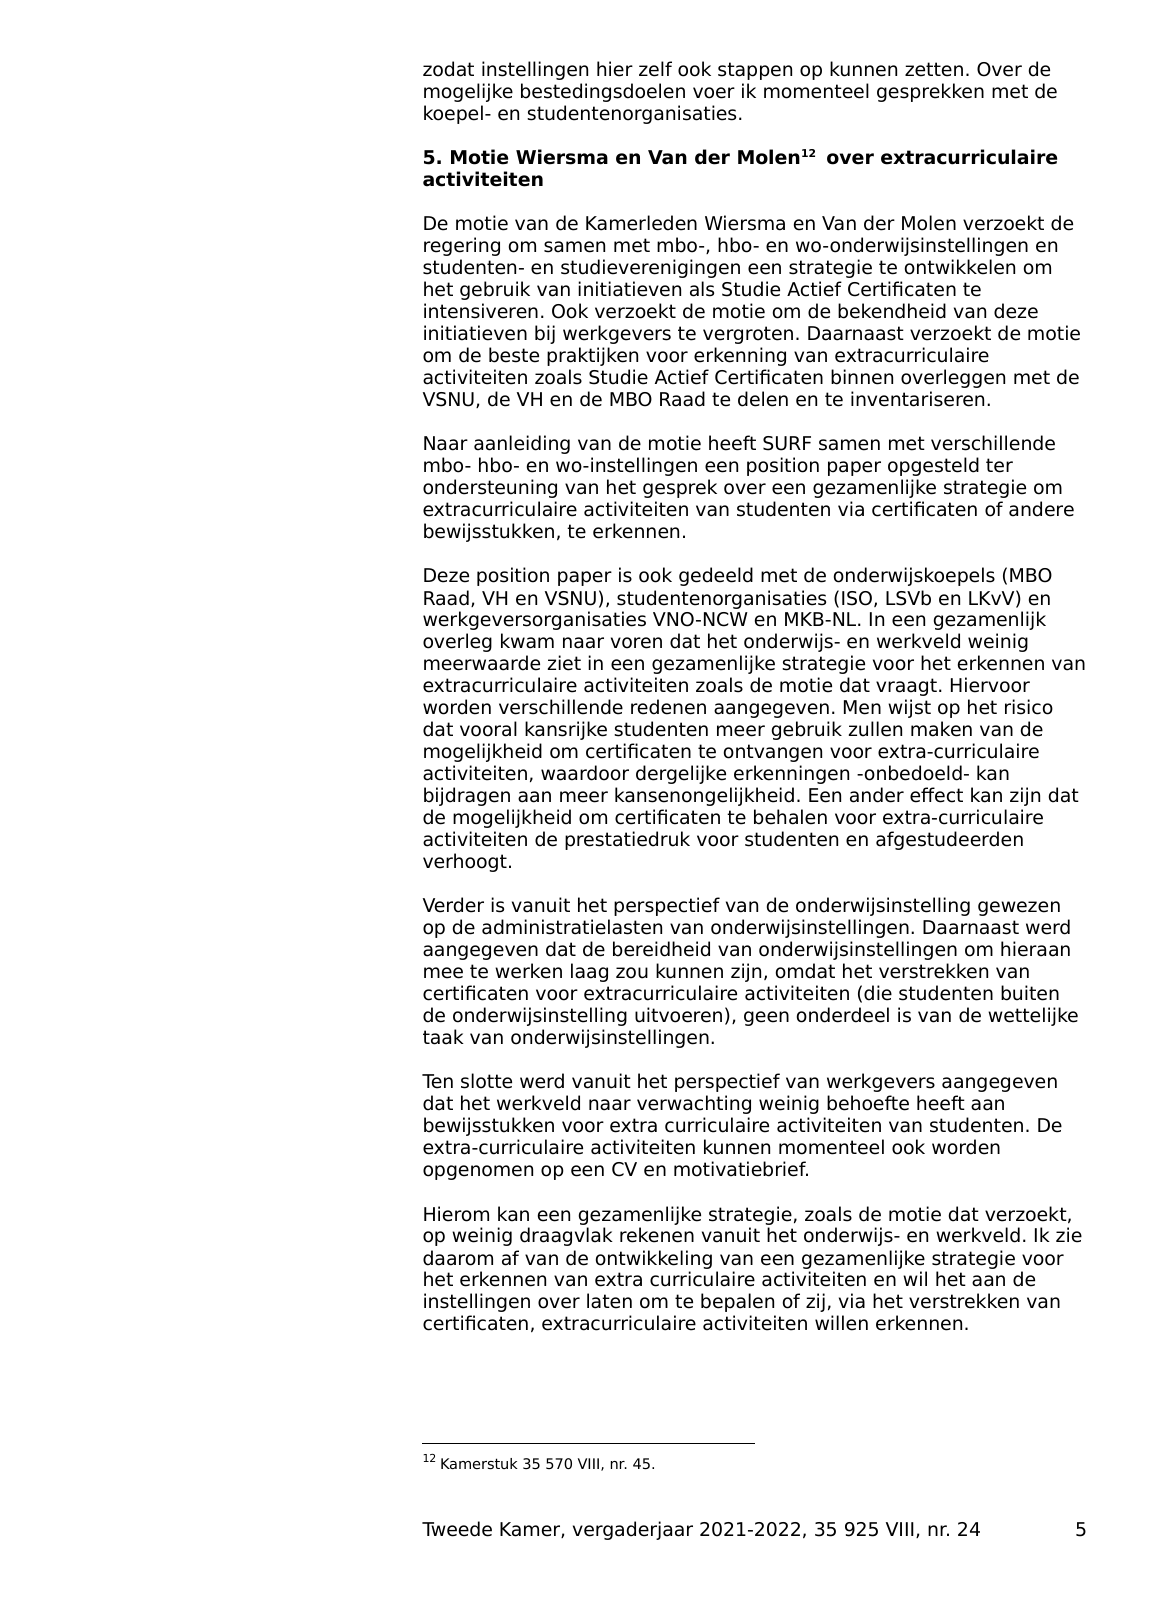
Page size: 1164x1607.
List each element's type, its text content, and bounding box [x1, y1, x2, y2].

text Ten slotte werd vanuit het perspectief van werkgevers aangegeven dat het werkveld naar verwachting weinig behoefte heeft aan bewijsstukken voor extra curriculaire activiteiten van studenten. De extra-curriculaire activiteiten kunnen momenteel ook worden opgenomen op een CV en motivatiebrief. [422, 1071, 1087, 1181]
text Verder is vanuit het perspectief van de onderwijsinstelling gewezen op de administratielasten van onderwijsinstellingen. Daarnaast werd aangegeven dat de bereidheid van onderwijsinstellingen om hieraan mee te werken laag zou kunnen zijn, omdat het verstrekken van certificaten voor extracurriculaire activiteiten (die studenten buiten de onderwijsinstelling uitvoeren), geen onderdeel is van de wettelijke taak van onderwijsinstellingen. [422, 895, 1087, 1049]
text Kamerstuk 35 570 VIII, nr. 45. [422, 1452, 1087, 1474]
text zodat instellingen hier zelf ook stappen op kunnen zetten. Over de mogelijke bestedingsdoelen voer ik momenteel gesprekken met de koepel- en studentenorganisaties. [422, 59, 1087, 125]
text Deze position paper is ook gedeeld met de onderwijskoepels (MBO Raad, VH en VSNU), studentenorganisaties (ISO, LSVb en LKvV) en werkgeversorganisaties VNO-NCW en MKB-NL. In een gezamenlijk overleg kwam naar voren dat het onderwijs- en werkveld weinig meerwaarde ziet in een gezamenlijke strategie voor het erkennen van extracurriculaire activiteiten zoals de motie dat vraagt. Hiervoor worden verschillende redenen aangegeven. Men wijst op het risico dat vooral kansrijke studenten meer gebruik zullen maken van de mogelijkheid om certificaten te ontvangen voor extra-curriculaire activiteiten, waardoor dergelijke erkenningen -onbedoeld- kan bijdragen aan meer kansenongelijkheid. Een ander effect kan zijn dat de mogelijkheid om certificaten te behalen voor extra-curriculaire activiteiten de prestatiedruk voor studenten en afgestudeerden verhoogt. [422, 565, 1087, 873]
text Naar aanleiding van de motie heeft SURF samen met verschillende mbo- hbo- en wo-instellingen een position paper opgesteld ter ondersteuning van het gesprek over een gezamenlijke strategie om extracurriculaire activiteiten van studenten via certificaten of andere bewijsstukken, te erkennen. [422, 433, 1087, 543]
text Hierom kan een gezamenlijke strategie, zoals de motie dat verzoekt, op weinig draagvlak rekenen vanuit het onderwijs- en werkveld. Ik zie daarom af van de ontwikkeling van een gezamenlijke strategie voor het erkennen van extra curriculaire activiteiten en wil het aan de instellingen over laten om te bepalen of zij, via het verstrekken van certificaten, extracurriculaire activiteiten willen erkennen. [422, 1203, 1087, 1335]
text De motie van de Kamerleden Wiersma en Van der Molen verzoekt de regering om samen met mbo-, hbo- en wo-onderwijsinstellingen en studenten- en studieverenigingen een strategie te ontwikkelen om het gebruik van initiatieven als Studie Actief Certificaten te intensiveren. Ook verzoekt de motie om de bekendheid van deze initiatieven bij werkgevers te vergroten. Daarnaast verzoekt de motie om de beste praktijken voor erkenning van extracurriculaire activiteiten zoals Studie Actief Certificaten binnen overleggen met de VSNU, de VH en de MBO Raad te delen en te inventariseren. [422, 213, 1087, 411]
subtitle 5. Motie Wiersma en Van der Molen over extracurriculaire activiteiten [422, 147, 1087, 191]
